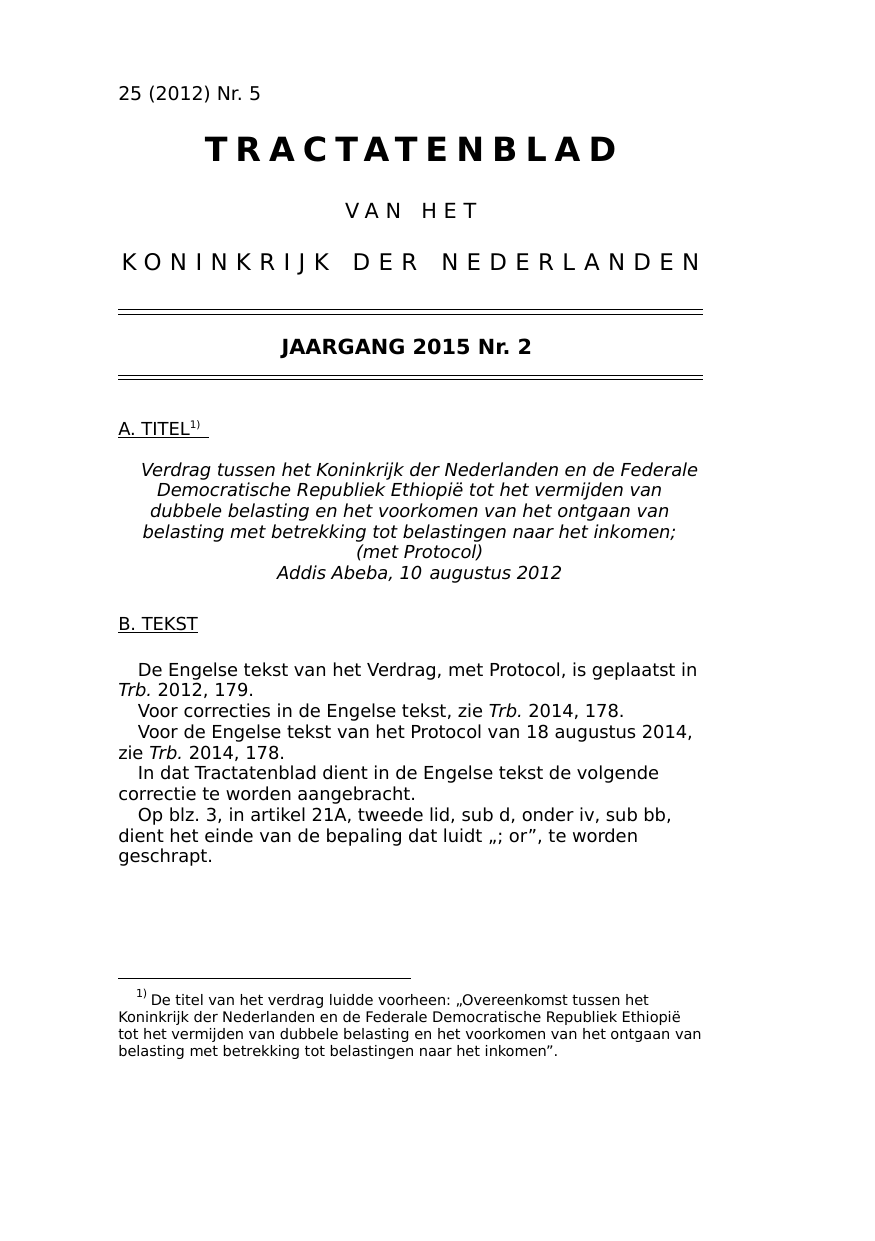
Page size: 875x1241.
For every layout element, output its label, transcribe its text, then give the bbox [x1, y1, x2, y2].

text De titel van het verdrag luidde voorheen: „Overeenkomst tussen het Koninkrijk der Nederlanden en de Federale Democratische Republiek Ethiopië tot het vermijden van dubbele belasting en het voorkomen van het ontgaan van belasting met betrekking tot belastingen naar het inkomen”. [118, 987, 703, 1060]
text Addis Abeba, 10 augustus 2012 [118, 563, 703, 584]
text De Engelse tekst van het Verdrag, met Protocol, is geplaatst in Trb. 2012, 179. [118, 659, 703, 701]
text VAN HET [118, 199, 703, 223]
text JAARGANG 2015 Nr. 2 [118, 335, 703, 359]
subtitle A. TITEL [118, 419, 703, 439]
text TRACTATENBLAD [118, 130, 703, 169]
text Op blz. 3, in artikel 21A, tweede lid, sub d, onder iv, sub bb, dient het einde van de bepaling dat luidt „; or”, te worden geschrapt. [118, 805, 703, 867]
text 25 (2012) Nr. 5 [118, 83, 703, 105]
text Voor de Engelse tekst van het Protocol van 18 augustus 2014, zie Trb. 2014, 178. [118, 722, 703, 763]
subtitle B. TEKST [118, 614, 703, 634]
text In dat Tractatenblad dient in de Engelse tekst de volgende correctie te worden aangebracht. [118, 763, 703, 805]
text (met Protocol) [118, 542, 703, 563]
text Voor correcties in de Engelse tekst, zie Trb. 2014, 178. [118, 701, 703, 722]
text KONINKRIJK DER NEDERLANDEN [118, 249, 703, 276]
text Verdrag tussen het Koninkrijk der Nederlanden en de Federale Democratische Republiek Ethiopië tot het vermijden van dubbele belasting en het voorkomen van het ontgaan van belasting met betrekking tot belastingen naar het inkomen; [118, 459, 703, 542]
